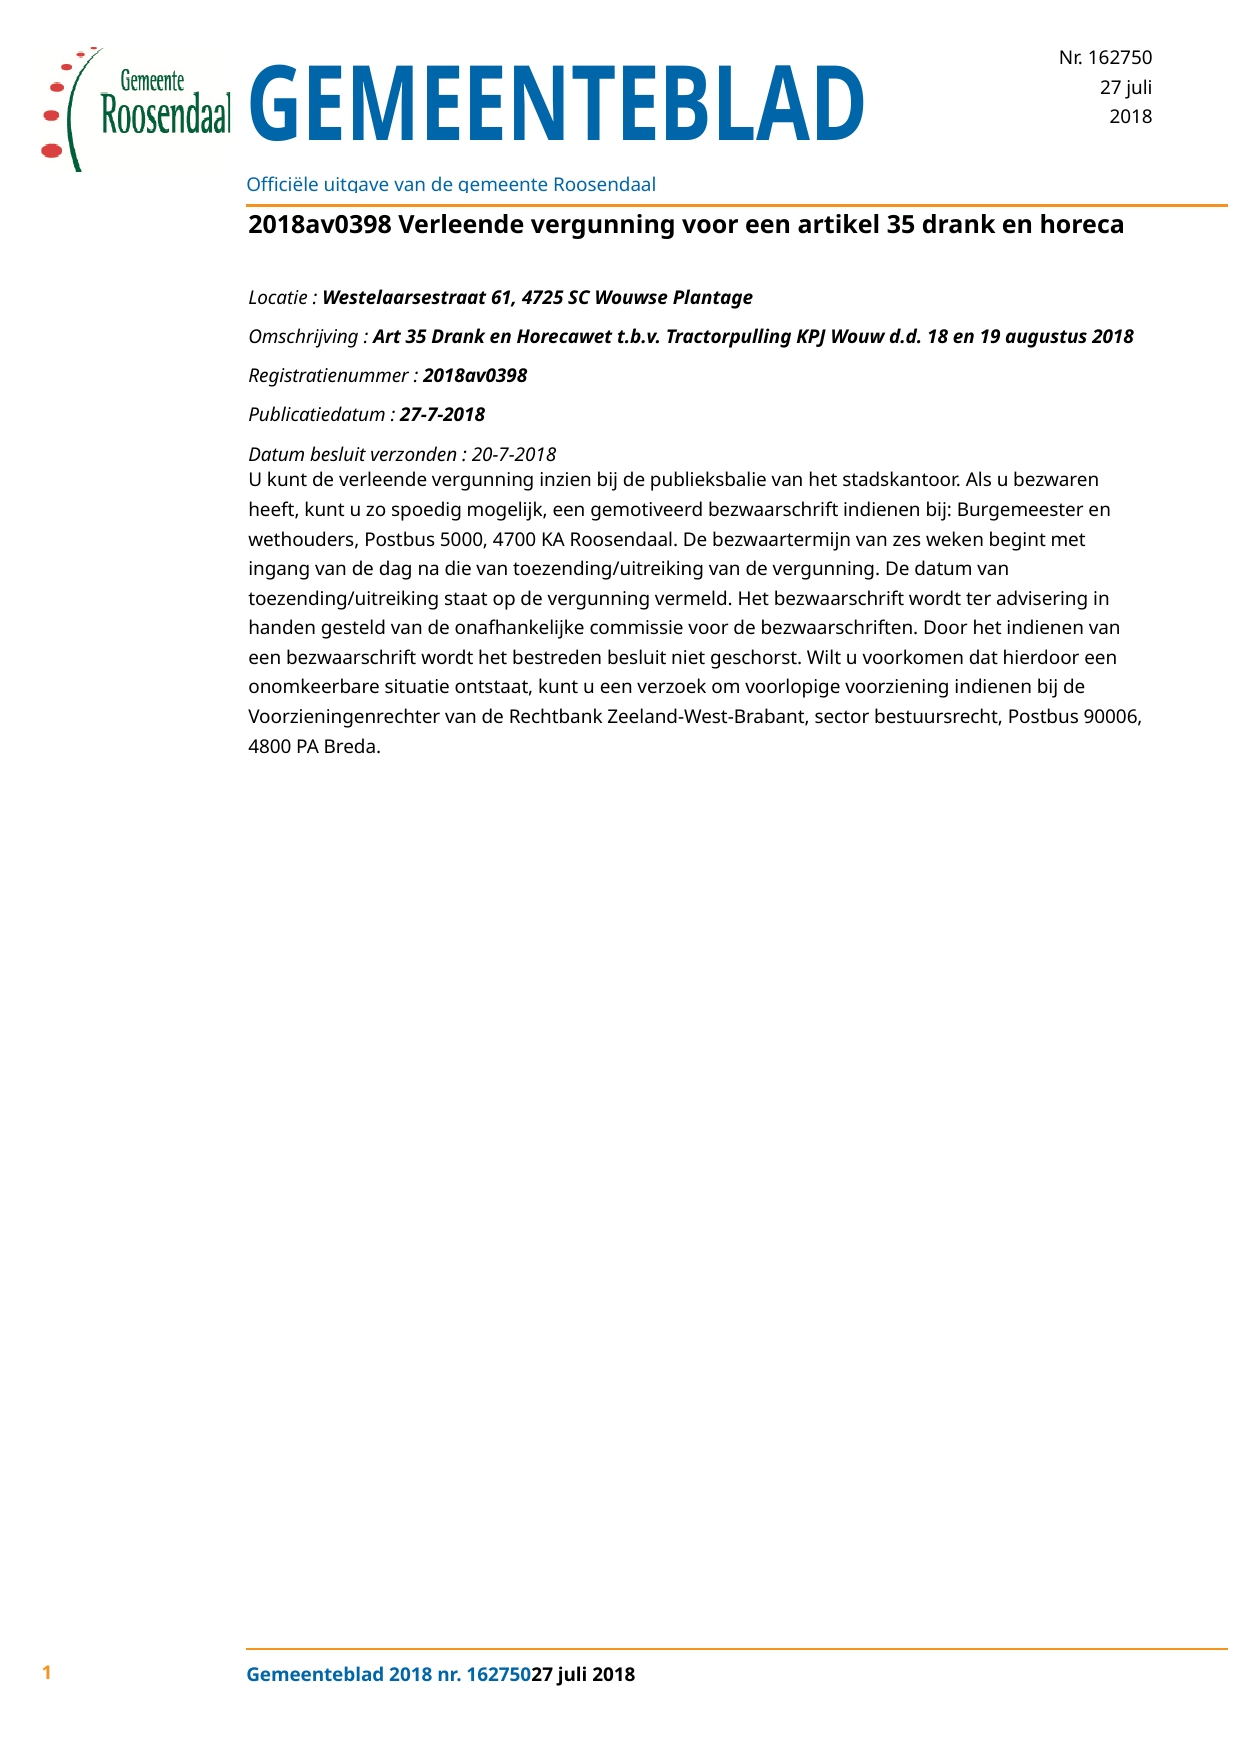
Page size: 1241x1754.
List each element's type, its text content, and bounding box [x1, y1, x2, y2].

text Omschrijving : Art 35 Drank en Horecawet t.b.v. Tractorpulling KPJ Wouw d.d. 18 en 19 augustus 2018 [248, 323, 1152, 349]
text Publicatiedatum : 27-7-2018 [248, 402, 1152, 427]
picture [41, 47, 231, 172]
text Datum besluit verzonden : 20-7-2018 [248, 441, 1152, 467]
text Locatie : Westelaarsestraat 61, 4725 SC Wouwse Plantage [248, 284, 1152, 309]
text 2018av0398 Verleende vergunning voor een artikel 35 drank en horeca [248, 207, 1152, 241]
text U kunt de verleende vergunning inzien bij de publieksbalie van het stadskantoor. Als u bezwaren heeft, kunt u zo spoedig mogelijk, een gemotiveerd bezwaarschrift indienen bij: Burgemeester en wethouders, Postbus 5000, 4700 KA Roosendaal. De bezwaartermijn van zes weken begint met ingang van de dag na die van toezending/uitreiking van de vergunning. De datum van toezending/uitreiking staat op de vergunning vermeld. Het bezwaarschrift wordt ter advisering in handen gesteld van de onafhankelijke commissie voor de bezwaarschriften. Door het indienen van een bezwaarschrift wordt het bestreden besluit niet geschorst. Wilt u voorkomen dat hierdoor een onomkeerbare situatie ontstaat, kunt u een verzoek om voorlopige voorziening indienen bij de Voorzieningenrechter van de Rechtbank Zeeland-West-Brabant, sector bestuursrecht, Postbus 90006, 4800 PA Breda. [248, 467, 1152, 759]
text Registratienummer : 2018av0398 [248, 362, 1152, 388]
